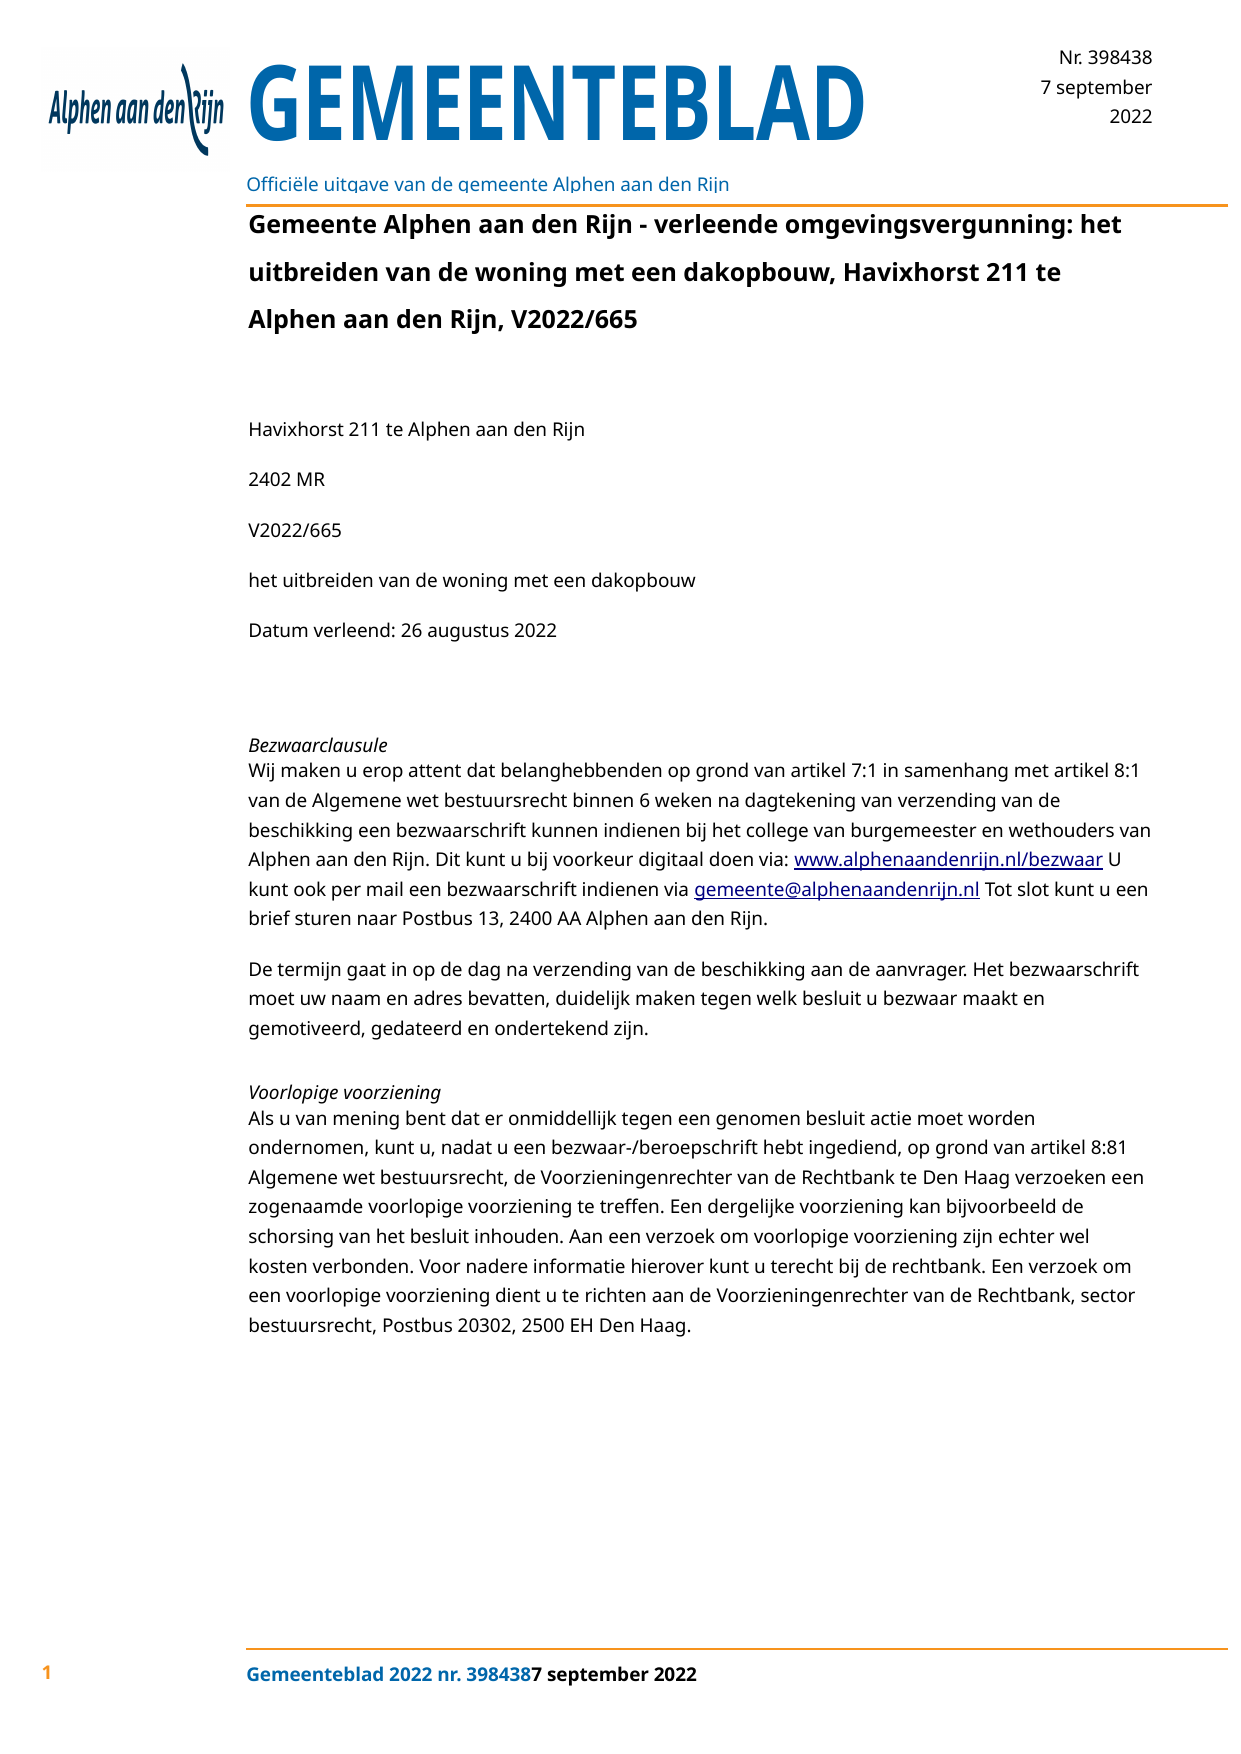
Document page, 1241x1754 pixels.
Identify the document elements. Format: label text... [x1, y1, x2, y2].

text De termijn gaat in op de dag na verzending van de beschikking aan de aanvrager. Het bezwaarschrift moet uw naam en adres bevatten, duidelijk maken tegen welk besluit u bezwaar maakt en gemotiveerd, gedateerd en ondertekend zijn. [248, 956, 1152, 1041]
text 2402 MR [248, 466, 1152, 492]
text Gemeente Alphen aan den Rijn - verleende omgevingsvergunning: het uitbreiden van de woning met een dakopbouw, Havixhorst 211 te Alphen aan den Rijn, V2022/665 [248, 207, 1152, 336]
text Havixhorst 211 te Alphen aan den Rijn [248, 416, 1152, 442]
text het uitbreiden van de woning met een dakopbouw [248, 567, 1152, 593]
text V2022/665 [248, 517, 1152, 542]
picture [41, 47, 231, 172]
text Bezwaarclausule [248, 732, 1152, 758]
text Voorlopige voorziening [248, 1079, 1152, 1105]
text Datum verleend: 26 augustus 2022 [248, 618, 1152, 643]
text Wij maken u erop attent dat belanghebbenden op grond van artikel 7:1 in samenhang met artikel 8:1 van de Algemene wet bestuursrecht binnen 6 weken na dagtekening van verzending van de beschikking een bezwaarschrift kunnen indienen bij het college van burgemeester en wethouders van Alphen aan den Rijn. Dit kunt u bij voorkeur digitaal doen via: www.alphenaandenrijn.nl/bezwaar U kunt ook per mail een bezwaarschrift indienen via gemeente@alphenaandenrijn.nl Tot slot kunt u een brief sturen naar Postbus 13, 2400 AA Alphen aan den Rijn. [248, 758, 1152, 931]
text Als u van mening bent dat er onmiddellijk tegen een genomen besluit actie moet worden ondernomen, kunt u, nadat u een bezwaar-/beroepschrift hebt ingediend, op grond van artikel 8:81 Algemene wet bestuursrecht, de Voorzieningenrechter van de Rechtbank te Den Haag verzoeken een zogenaamde voorlopige voorziening te treffen. Een dergelijke voorziening kan bijvoorbeeld de schorsing van het besluit inhouden. Aan een verzoek om voorlopige voorziening zijn echter wel kosten verbonden. Voor nadere informatie hierover kunt u terecht bij de rechtbank. Een verzoek om een voorlopige voorziening dient u te richten aan de Voorzieningenrechter van de Rechtbank, sector bestuursrecht, Postbus 20302, 2500 EH Den Haag. [248, 1105, 1152, 1338]
